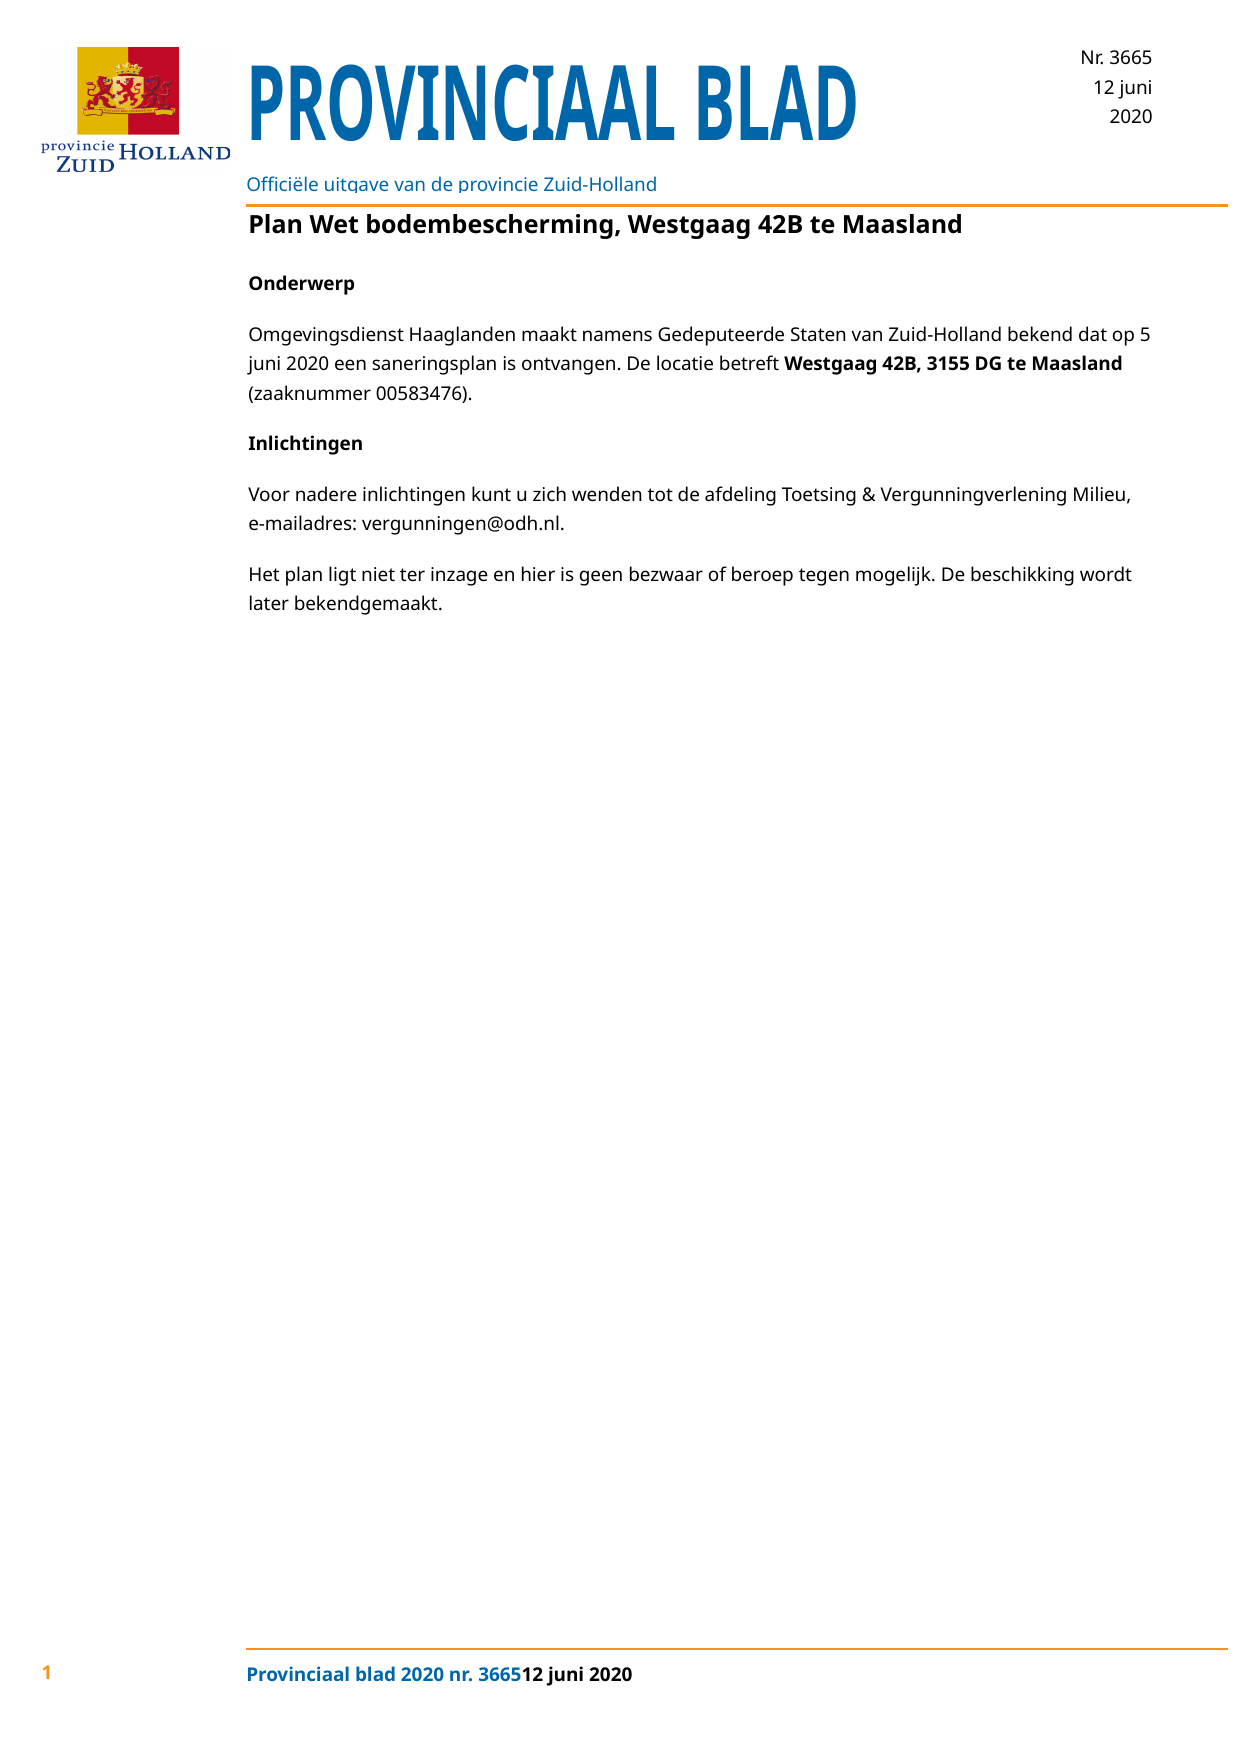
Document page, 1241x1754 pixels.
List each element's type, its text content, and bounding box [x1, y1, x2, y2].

text Plan Wet bodembescherming, Westgaag 42B te Maasland [248, 207, 1152, 241]
text Inlichtingen [248, 430, 1152, 456]
text Het plan ligt niet ter inzage en hier is geen bezwaar of beroep tegen mogelijk. De beschikking wordt later bekendgemaakt. [248, 561, 1152, 616]
text Omgevingsdienst Haaglanden maakt namens Gedeputeerde Staten van Zuid-Holland bekend dat op 5 juni 2020 een saneringsplan is ontvangen. De locatie betreft Westgaag 42B, 3155 DG te Maasland (zaaknummer 00583476). [248, 321, 1152, 406]
text Onderwerp [248, 270, 1152, 296]
picture [41, 47, 231, 172]
text Voor nadere inlichtingen kunt u zich wenden tot de afdeling Toetsing & Vergunningverlening Milieu, e-mailadres: vergunningen@odh.nl. [248, 481, 1152, 536]
